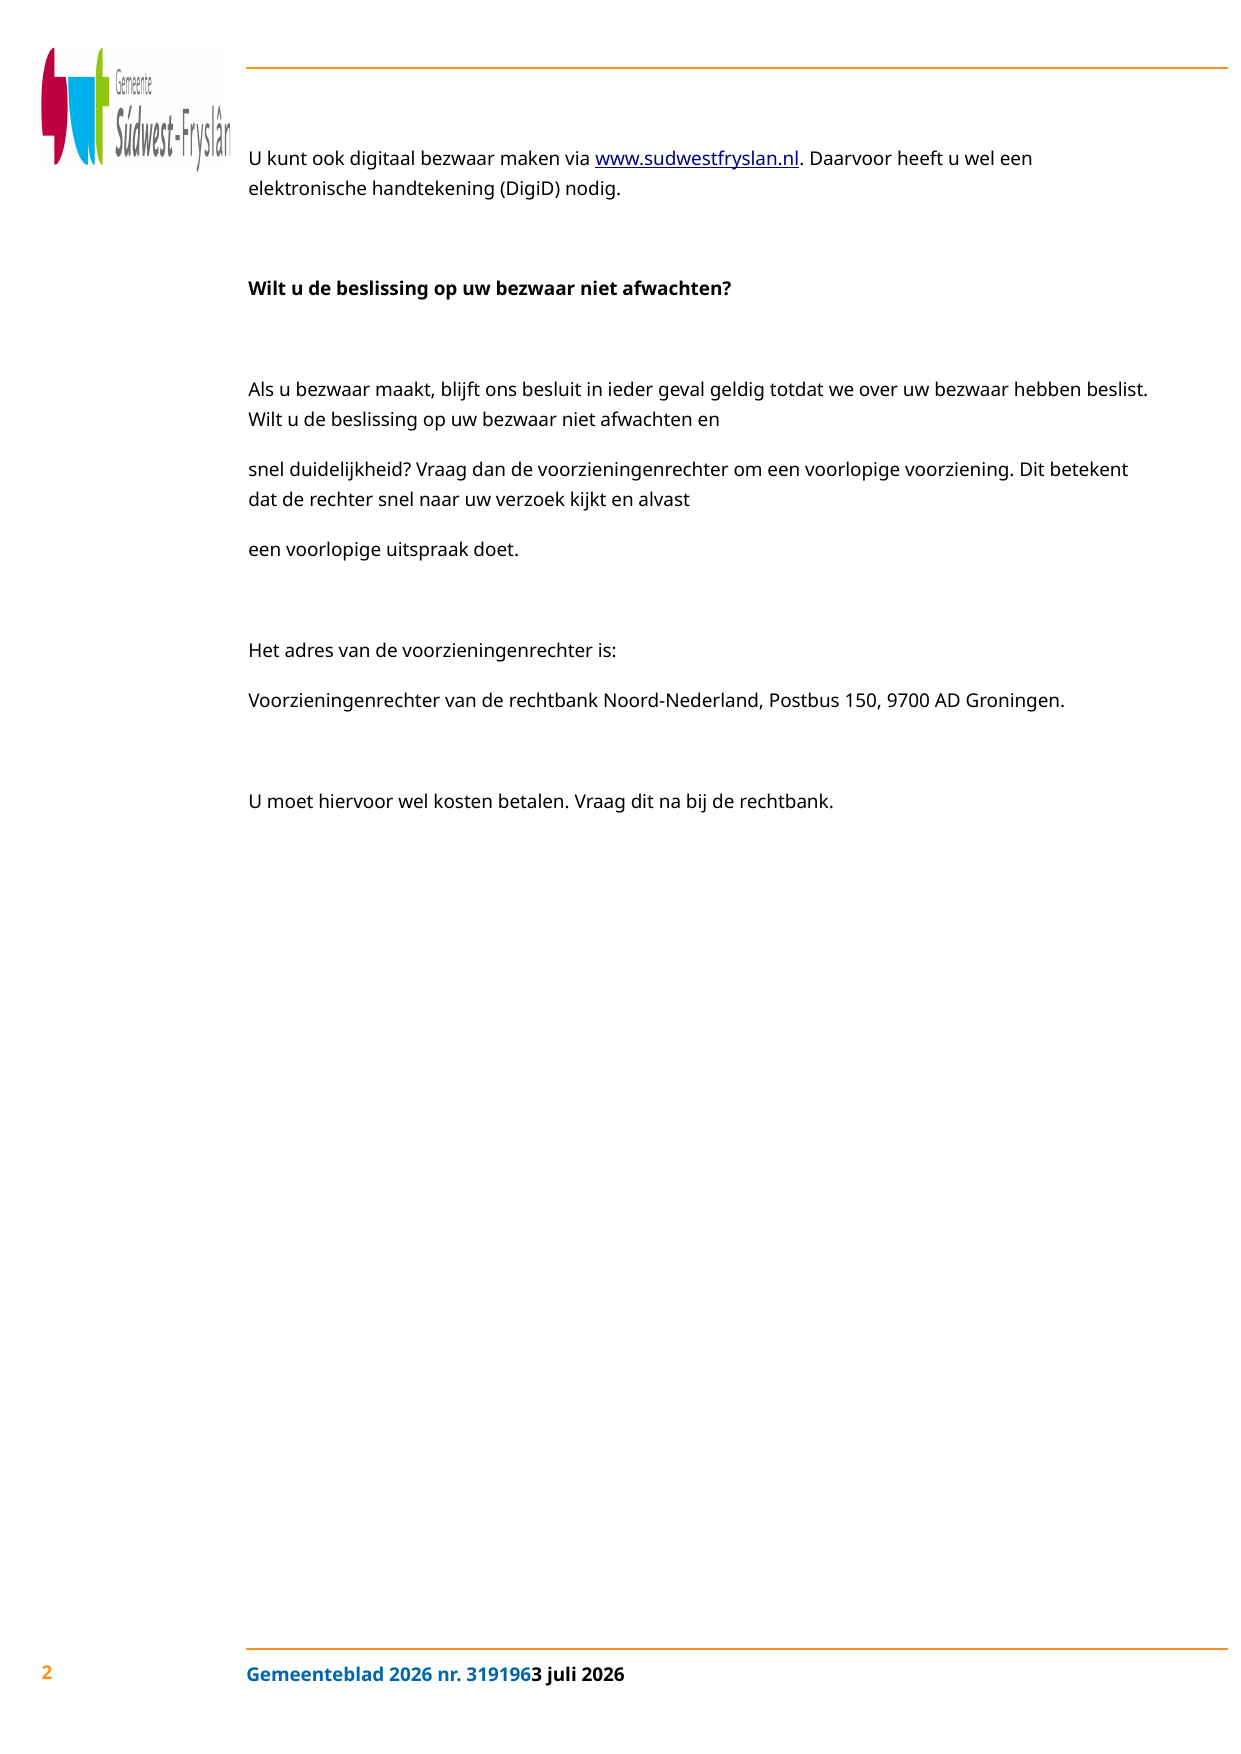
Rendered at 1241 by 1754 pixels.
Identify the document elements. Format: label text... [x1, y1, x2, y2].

text een voorlopige uitspraak doet. [248, 536, 1152, 562]
text Als u bezwaar maakt, blijft ons besluit in ieder geval geldig totdat we over uw bezwaar hebben beslist. Wilt u de beslissing op uw bezwaar niet afwachten en [248, 376, 1152, 432]
text Het adres van de voorzieningenrechter is: [248, 637, 1152, 663]
text U kunt ook digitaal bezwaar maken via www.sudwestfryslan.nl. Daarvoor heeft u wel een elektronische handtekening (DigiD) nodig. [248, 145, 1152, 201]
text snel duidelijkheid? Vraag dan de voorzieningenrechter om een voorlopige voorziening. Dit betekent dat de rechter snel naar uw verzoek kijkt en alvast [248, 456, 1152, 512]
picture [41, 47, 231, 172]
text Wilt u de beslissing op uw bezwaar niet afwachten? [248, 276, 1152, 301]
text U moet hiervoor wel kosten betalen. Vraag dit na bij de rechtbank. [248, 788, 1152, 814]
text Voorzieningenrechter van de rechtbank Noord-Nederland, Postbus 150, 9700 AD Groningen. [248, 688, 1152, 713]
